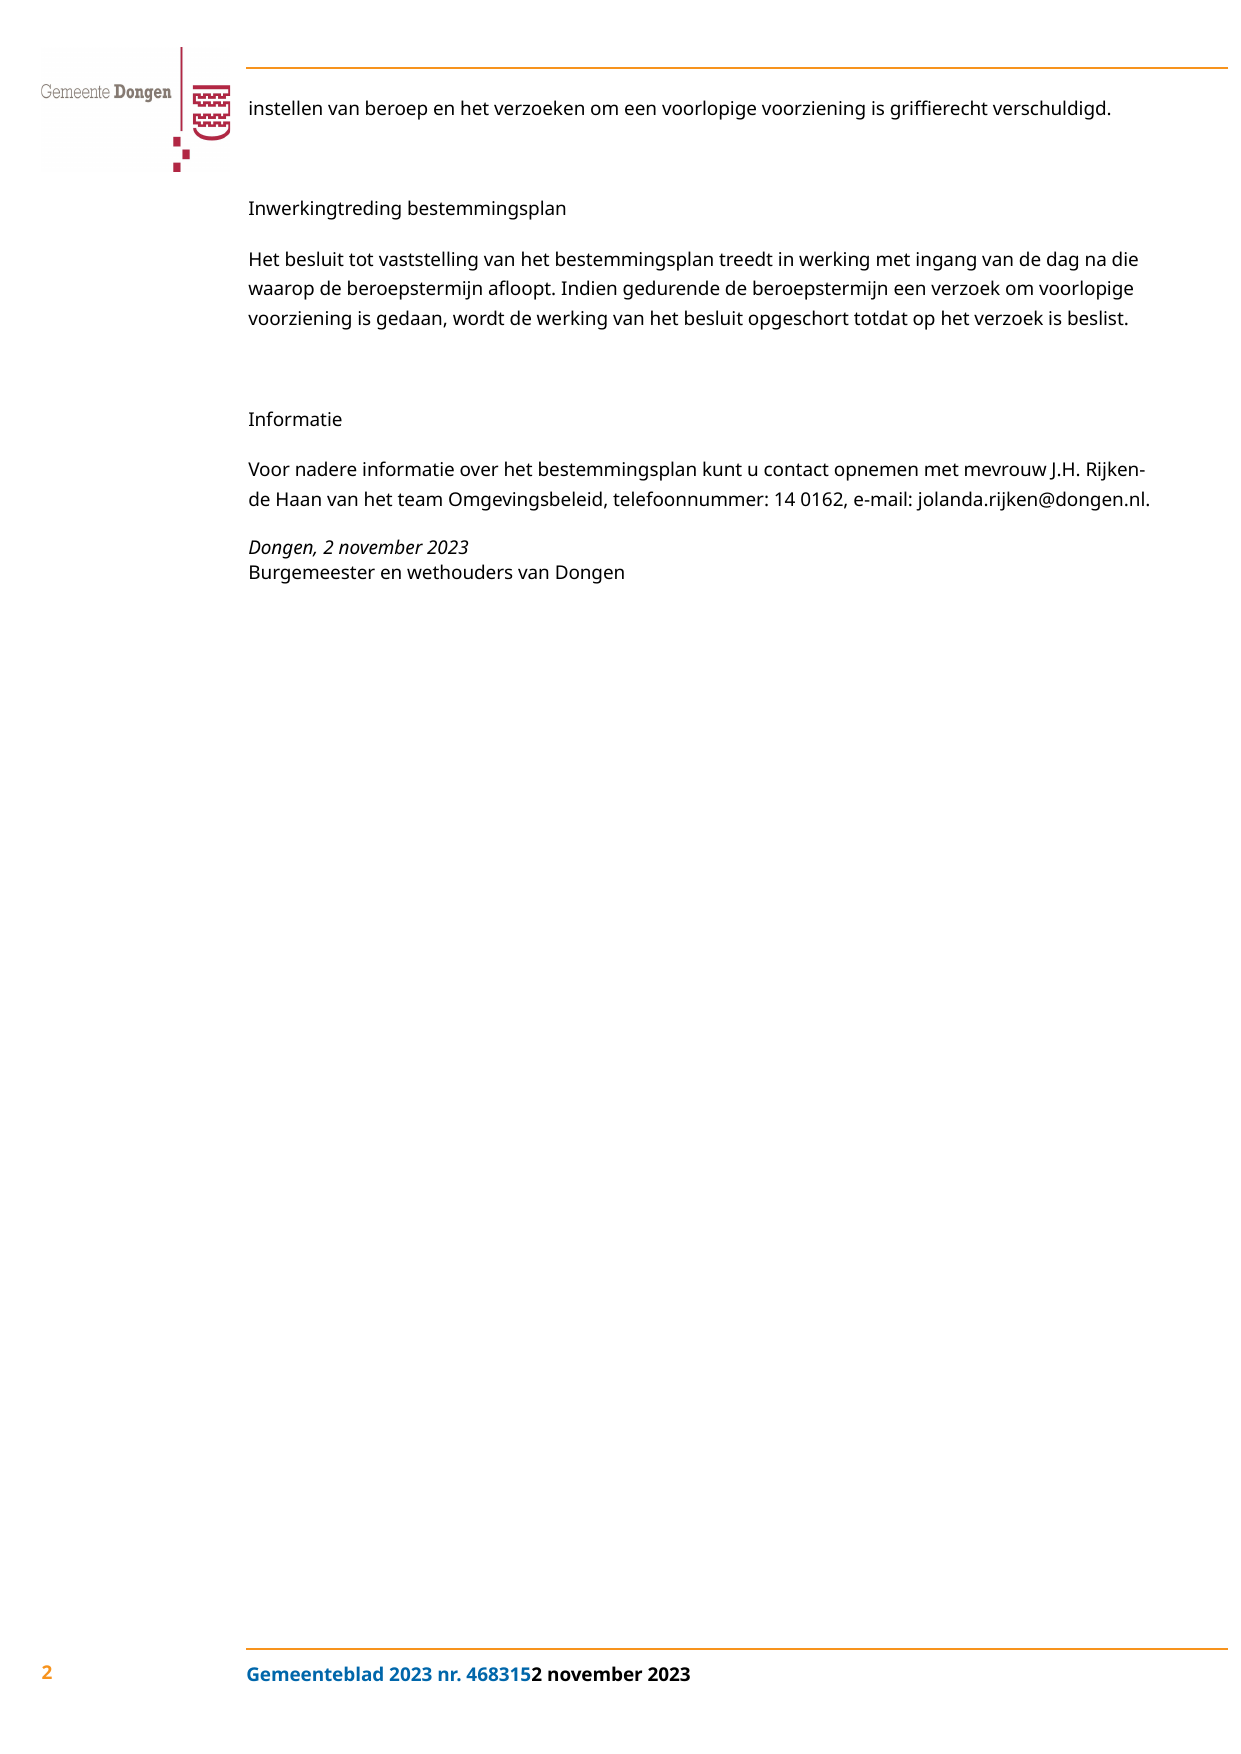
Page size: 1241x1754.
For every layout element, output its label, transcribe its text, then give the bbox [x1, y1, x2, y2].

text Voor nadere informatie over het bestemmingsplan kunt u contact opnemen met mevrouw J.H. Rijken-de Haan van het team Omgevingsbeleid, telefoonnummer: 14 0162, e-mail: jolanda.rijken@dongen.nl. [248, 456, 1152, 512]
text Inwerkingtreding bestemmingsplan [248, 196, 1152, 221]
text instellen van beroep en het verzoeken om een voorlopige voorziening is griffierecht verschuldigd. [248, 95, 1152, 121]
picture [41, 47, 231, 172]
text Dongen, 2 november 2023 [248, 534, 1152, 559]
text Informatie [248, 406, 1152, 432]
text Burgemeester en wethouders van Dongen [248, 559, 1152, 585]
text Het besluit tot vaststelling van het bestemmingsplan treedt in werking met ingang van de dag na die waarop de beroepstermijn afloopt. Indien gedurende de beroepstermijn een verzoek om voorlopige voorziening is gedaan, wordt de werking van het besluit opgeschort totdat op het verzoek is beslist. [248, 246, 1152, 331]
